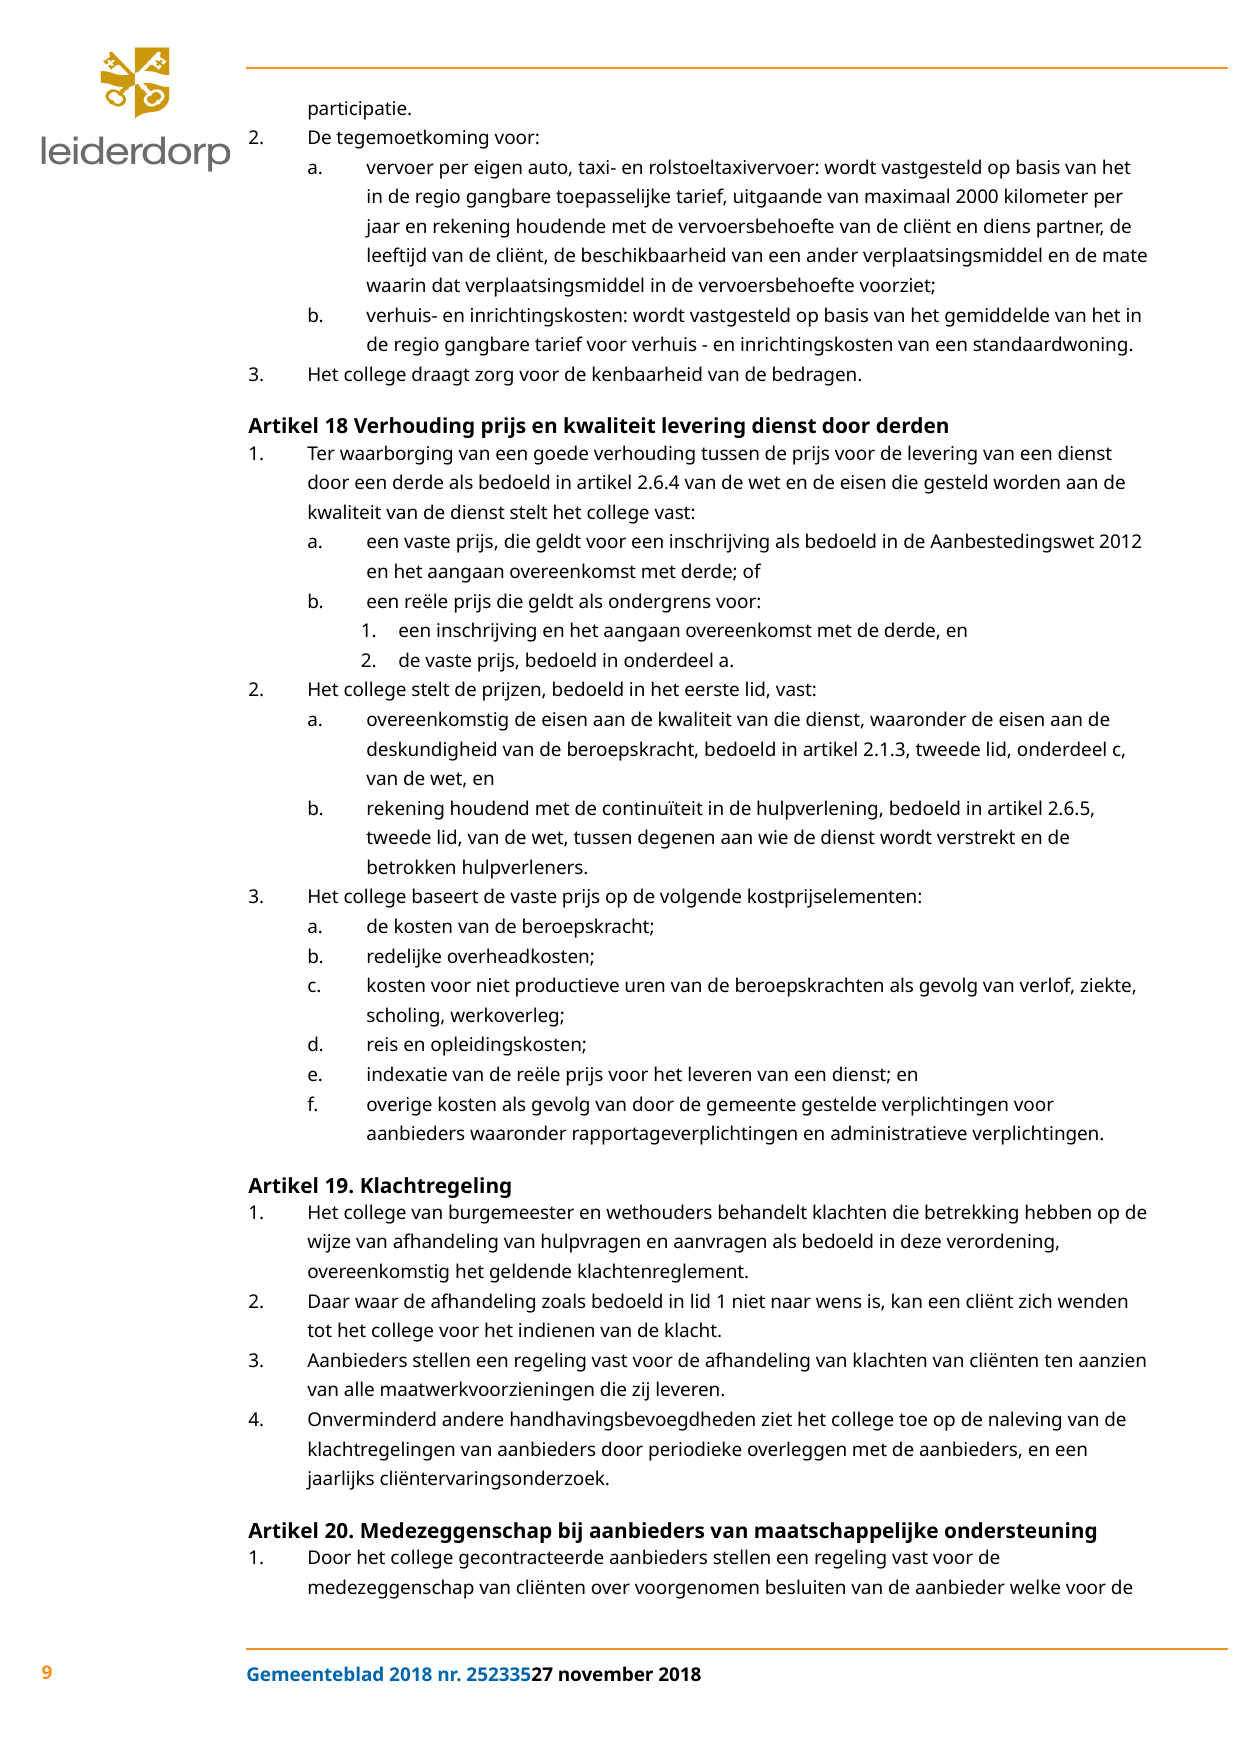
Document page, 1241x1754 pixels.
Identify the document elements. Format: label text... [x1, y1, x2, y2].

list de kosten van de beroepskracht; [307, 913, 1152, 939]
list Onverminderd andere handhavingsbevoegdheden ziet het college toe op de naleving van de klachtregelingen van aanbieders door periodieke overleggen met de aanbieders, en een jaarlijks cliëntervaringsonderzoek. [248, 1406, 1152, 1491]
list Ter waarborging van een goede verhouding tussen de prijs voor de levering van een dienst door een derde als bedoeld in artikel 2.6.4 van de wet en de eisen die gesteld worden aan de kwaliteit van de dienst stelt het college vast: [248, 440, 1152, 525]
list vervoer per eigen auto, taxi- en rolstoeltaxivervoer: wordt vastgesteld op basis van het in de regio gangbare toepasselijke tarief, uitgaande van maximaal 2000 kilometer per jaar en rekening houdende met de vervoersbehoefte van de cliënt en diens partner, de leeftijd van de cliënt, de beschikbaarheid van een ander verplaatsingsmiddel en de mate waarin dat verplaatsingsmiddel in de vervoersbehoefte voorziet; [307, 154, 1152, 298]
list participatie. [248, 95, 1152, 121]
text Artikel 19. Klachtregeling [248, 1171, 1152, 1199]
list kosten voor niet productieve uren van de beroepskrachten als gevolg van verlof, ziekte, scholing, werkoverleg; [307, 972, 1152, 1028]
list de vaste prijs, bedoeld in onderdeel a. [361, 647, 1152, 673]
list De tegemoetkoming voor: [248, 124, 1152, 150]
list Aanbieders stellen een regeling vast voor de afhandeling van klachten van cliënten ten aanzien van alle maatwerkvoorzieningen die zij leveren. [248, 1347, 1152, 1402]
picture [41, 47, 231, 172]
list redelijke overheadkosten; [307, 943, 1152, 968]
list rekening houdend met de continuïteit in de hulpverlening, bedoeld in artikel 2.6.5, tweede lid, van de wet, tussen degenen aan wie de dienst wordt verstrekt en de betrokken hulpverleners. [307, 795, 1152, 880]
list Het college van burgemeester en wethouders behandelt klachten die betrekking hebben op de wijze van afhandeling van hulpvragen en aanvragen als bedoeld in deze verordening, overeenkomstig het geldende klachtenreglement. [248, 1199, 1152, 1284]
list een reële prijs die geldt als ondergrens voor: [307, 588, 1152, 613]
list Het college baseert de vaste prijs op de volgende kostprijselementen: [248, 884, 1152, 909]
list Daar waar de afhandeling zoals bedoeld in lid 1 niet naar wens is, kan een cliënt zich wenden tot het college voor het indienen van de klacht. [248, 1288, 1152, 1343]
list overeenkomstig de eisen aan de kwaliteit van die dienst, waaronder de eisen aan de deskundigheid van de beroepskracht, bedoeld in artikel 2.1.3, tweede lid, onderdeel c, van de wet, en [307, 706, 1152, 791]
list Het college stelt de prijzen, bedoeld in het eerste lid, vast: [248, 677, 1152, 702]
list Door het college gecontracteerde aanbieders stellen een regeling vast voor de medezeggenschap van cliënten over voorgenomen besluiten van de aanbieder welke voor de [248, 1544, 1152, 1599]
list reis en opleidingskosten; [307, 1032, 1152, 1057]
text Artikel 20. Medezeggenschap bij aanbieders van maatschappelijke ondersteuning [248, 1516, 1152, 1544]
text Artikel 18 Verhouding prijs en kwaliteit levering dienst door derden [248, 411, 1152, 440]
list verhuis- en inrichtingskosten: wordt vastgesteld op basis van het gemiddelde van het in de regio gangbare tarief voor verhuis - en inrichtingskosten van een standaardwoning. [307, 302, 1152, 357]
list een inschrijving en het aangaan overeenkomst met de derde, en [361, 617, 1152, 643]
list een vaste prijs, die geldt voor een inschrijving als bedoeld in de Aanbestedingswet 2012 en het aangaan overeenkomst met derde; of [307, 529, 1152, 584]
list Het college draagt zorg voor de kenbaarheid van de bedragen. [248, 361, 1152, 387]
list overige kosten als gevolg van door de gemeente gestelde verplichtingen voor aanbieders waaronder rapportageverplichtingen en administratieve verplichtingen. [307, 1091, 1152, 1146]
list indexatie van de reële prijs voor het leveren van een dienst; en [307, 1061, 1152, 1087]
